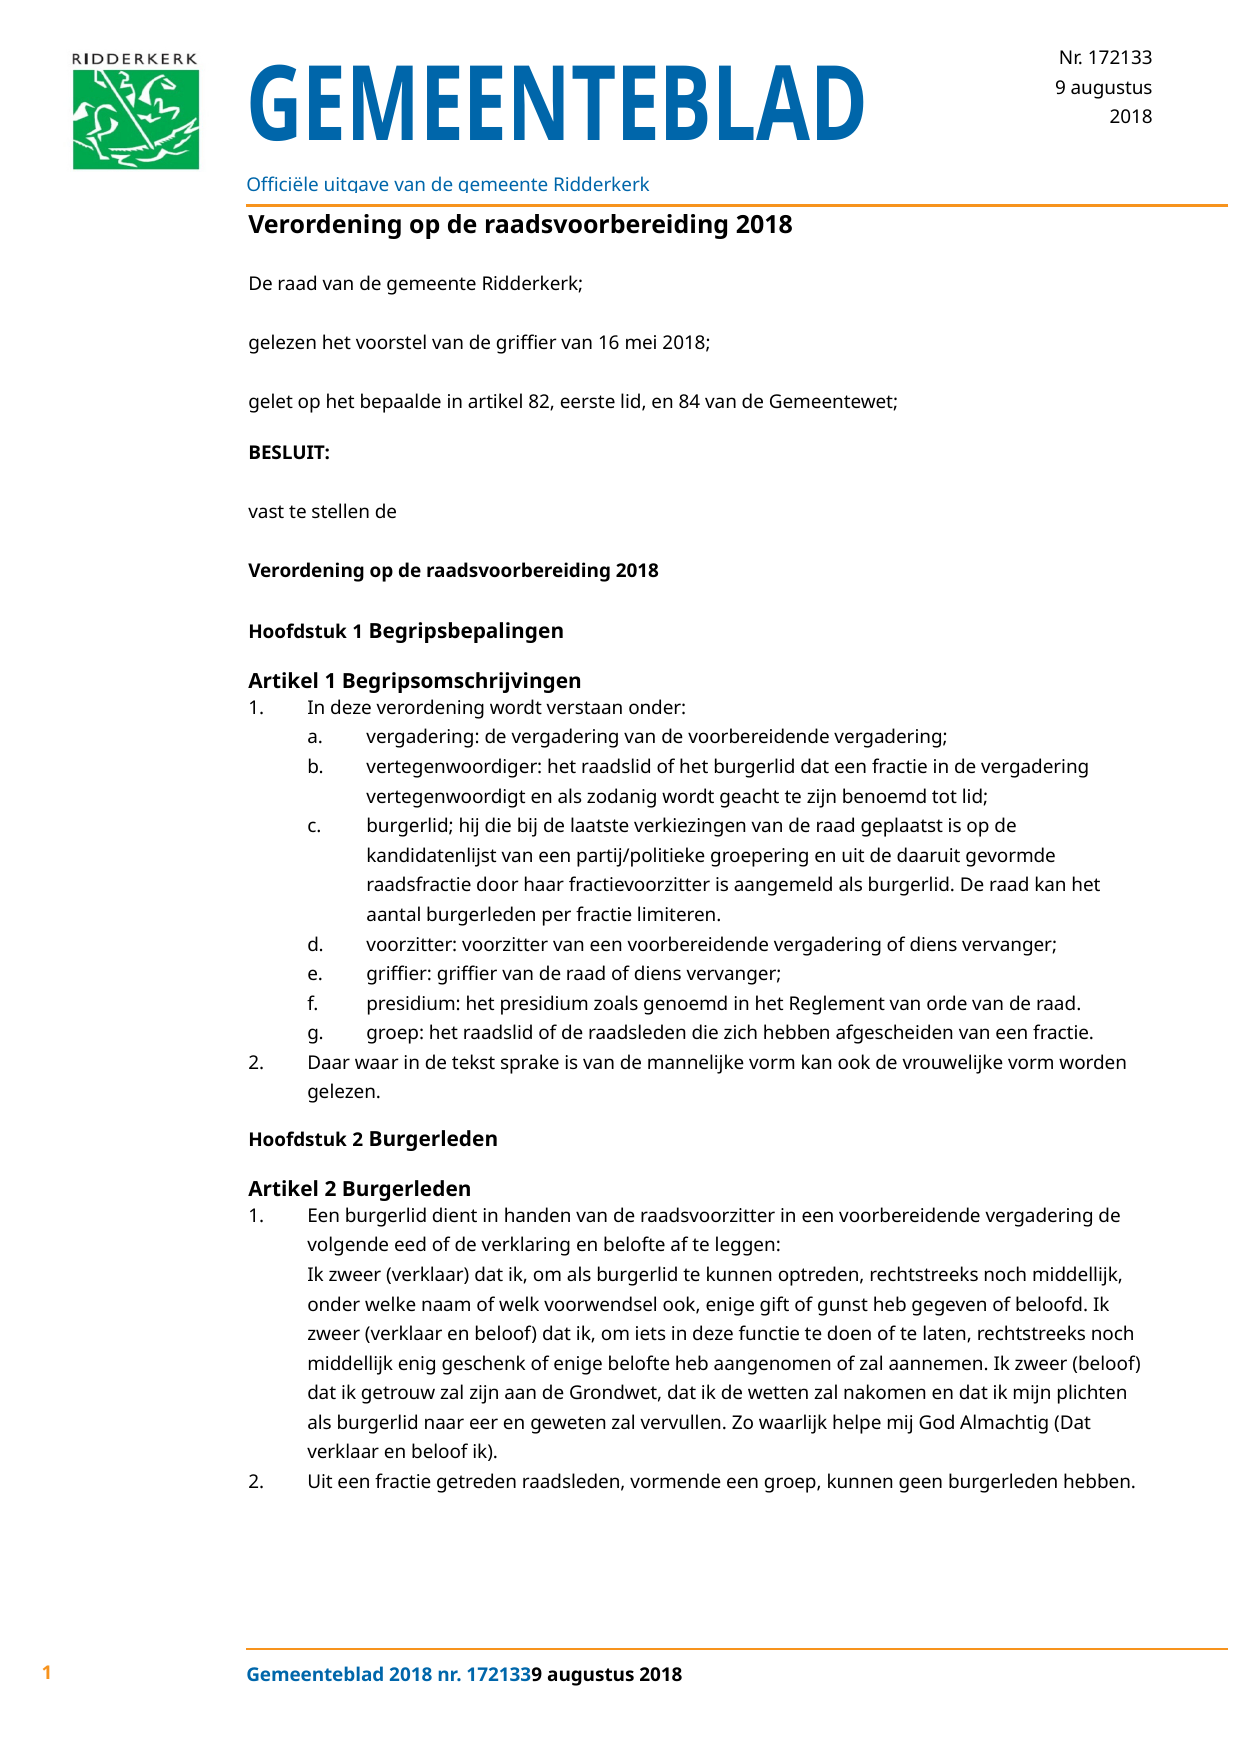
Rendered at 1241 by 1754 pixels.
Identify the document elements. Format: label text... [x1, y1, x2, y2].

list In deze verordening wordt verstaan onder: [248, 694, 1152, 720]
list Ik zweer (verklaar) dat ik, om als burgerlid te kunnen optreden, rechtstreeks noch middellijk, onder welke naam of welk voorwendsel ook, enige gift of gunst heb gegeven of beloofd. Ik zweer (verklaar en beloof) dat ik, om iets in deze functie te doen of te laten, rechtstreeks noch middellijk enig geschenk of enige belofte heb aangenomen of zal aannemen. Ik zweer (beloof) dat ik getrouw zal zijn aan de Grondwet, dat ik de wetten zal nakomen en dat ik mijn plichten als burgerlid naar eer en geweten zal vervullen. Zo waarlijk helpe mij God Almachtig (Dat verklaar en beloof ik). [248, 1261, 1152, 1464]
list Een burgerlid dient in handen van de raadsvoorzitter in een voorbereidende vergadering de volgende eed of de verklaring en belofte af te leggen: [248, 1202, 1152, 1257]
list voorzitter: voorzitter van een voorbereidende vergadering of diens vervanger; [307, 931, 1152, 957]
text Artikel 1 Begripsomschrijvingen [248, 666, 1152, 694]
text gelezen het voorstel van de griffier van 16 mei 2018; [248, 329, 1152, 355]
text Artikel 2 Burgerleden [248, 1174, 1152, 1202]
list griffier: griffier van de raad of diens vervanger; [307, 960, 1152, 986]
list groep: het raadslid of de raadsleden die zich hebben afgescheiden van een fractie. [307, 1019, 1152, 1045]
list Uit een fractie getreden raadsleden, vormende een groep, kunnen geen burgerleden hebben. [248, 1468, 1152, 1494]
list vergadering: de vergadering van de voorbereidende vergadering; [307, 724, 1152, 749]
list burgerlid; hij die bij de laatste verkiezingen van de raad geplaatst is op de kandidatenlijst van een partij/politieke groepering en uit de daaruit gevormde raadsfractie door haar fractievoorzitter is aangemeld als burgerlid. De raad kan het aantal burgerleden per fractie limiteren. [307, 812, 1152, 927]
text De raad van de gemeente Ridderkerk; [248, 270, 1152, 296]
list Daar waar in de tekst sprake is van de mannelijke vorm kan ook de vrouwelijke vorm worden gelezen. [248, 1049, 1152, 1104]
picture [41, 47, 231, 172]
text vast te stellen de [248, 498, 1152, 524]
text Hoofdstuk 2 Burgerleden [248, 1124, 1152, 1153]
list presidium: het presidium zoals genoemd in het Reglement van orde van de raad. [307, 990, 1152, 1016]
text Hoofdstuk 1 Begripsbepalingen [248, 616, 1152, 645]
text Verordening op de raadsvoorbereiding 2018 [248, 557, 1152, 583]
text Verordening op de raadsvoorbereiding 2018 [248, 207, 1152, 241]
text BESLUIT: [248, 439, 1152, 465]
text gelet op het bepaalde in artikel 82, eerste lid, en 84 van de Gemeentewet; [248, 389, 1152, 414]
list vertegenwoordiger: het raadslid of het burgerlid dat een fractie in de vergadering vertegenwoordigt en als zodanig wordt geacht te zijn benoemd tot lid; [307, 753, 1152, 809]
